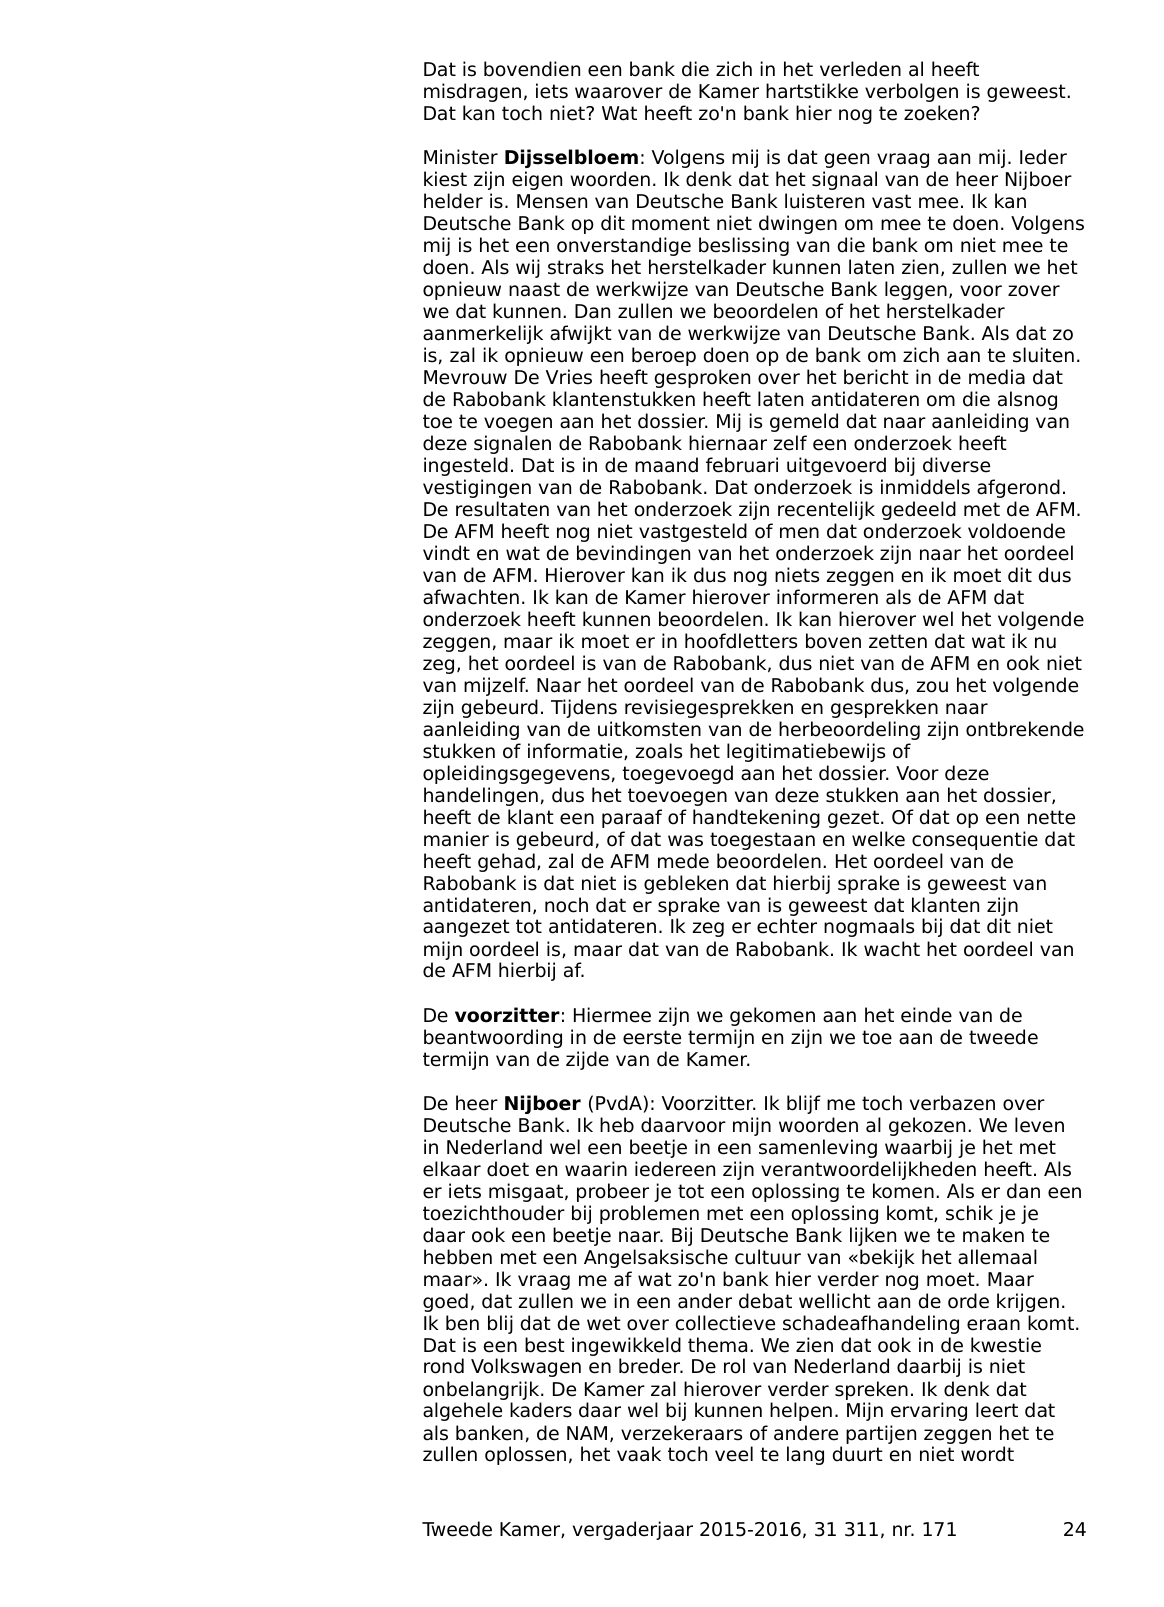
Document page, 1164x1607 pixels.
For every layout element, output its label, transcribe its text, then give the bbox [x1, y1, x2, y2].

text Ik ben blij dat de wet over collectieve schadeafhandeling eraan komt. Dat is een best ingewikkeld thema. We zien dat ook in de kwestie rond Volkswagen en breder. De rol van Nederland daarbij is niet onbelangrijk. De Kamer zal hierover verder spreken. Ik denk dat algehele kaders daar wel bij kunnen helpen. Mijn ervaring leert dat als banken, de NAM, verzekeraars of andere partijen zeggen het te zullen oplossen, het vaak toch veel te lang duurt en niet wordt [422, 1312, 1087, 1466]
text Dat is bovendien een bank die zich in het verleden al heeft misdragen, iets waarover de Kamer hartstikke verbolgen is geweest. Dat kan toch niet? Wat heeft zo'n bank hier nog te zoeken? [422, 59, 1087, 125]
text Minister Dijsselbloem: Volgens mij is dat geen vraag aan mij. Ieder kiest zijn eigen woorden. Ik denk dat het signaal van de heer Nijboer helder is. Mensen van Deutsche Bank luisteren vast mee. Ik kan Deutsche Bank op dit moment niet dwingen om mee te doen. Volgens mij is het een onverstandige beslissing van die bank om niet mee te doen. Als wij straks het herstelkader kunnen laten zien, zullen we het opnieuw naast de werkwijze van Deutsche Bank leggen, voor zover we dat kunnen. Dan zullen we beoordelen of het herstelkader aanmerkelijk afwijkt van de werkwijze van Deutsche Bank. Als dat zo is, zal ik opnieuw een beroep doen op de bank om zich aan te sluiten. [422, 147, 1087, 367]
text De voorzitter: Hiermee zijn we gekomen aan het einde van de beantwoording in de eerste termijn en zijn we toe aan de tweede termijn van de zijde van de Kamer. [422, 1004, 1087, 1071]
text Mevrouw De Vries heeft gesproken over het bericht in de media dat de Rabobank klantenstukken heeft laten antidateren om die alsnog toe te voegen aan het dossier. Mij is gemeld dat naar aanleiding van deze signalen de Rabobank hiernaar zelf een onderzoek heeft ingesteld. Dat is in de maand februari uitgevoerd bij diverse vestigingen van de Rabobank. Dat onderzoek is inmiddels afgerond. De resultaten van het onderzoek zijn recentelijk gedeeld met de AFM. De AFM heeft nog niet vastgesteld of men dat onderzoek voldoende vindt en wat de bevindingen van het onderzoek zijn naar het oordeel van de AFM. Hierover kan ik dus nog niets zeggen en ik moet dit dus afwachten. Ik kan de Kamer hierover informeren als de AFM dat onderzoek heeft kunnen beoordelen. Ik kan hierover wel het volgende zeggen, maar ik moet er in hoofdletters boven zetten dat wat ik nu zeg, het oordeel is van de Rabobank, dus niet van de AFM en ook niet van mijzelf. Naar het oordeel van de Rabobank dus, zou het volgende zijn gebeurd. Tijdens revisiegesprekken en gesprekken naar aanleiding van de uitkomsten van de herbeoordeling zijn ontbrekende stukken of informatie, zoals het legitimatiebewijs of opleidingsgegevens, toegevoegd aan het dossier. Voor deze handelingen, dus het toevoegen van deze stukken aan het dossier, heeft de klant een paraaf of handtekening gezet. Of dat op een nette manier is gebeurd, of dat was toegestaan en welke consequentie dat heeft gehad, zal de AFM mede beoordelen. Het oordeel van de Rabobank is dat niet is gebleken dat hierbij sprake is geweest van antidateren, noch dat er sprake van is geweest dat klanten zijn aangezet tot antidateren. Ik zeg er echter nogmaals bij dat dit niet mijn oordeel is, maar dat van de Rabobank. Ik wacht het oordeel van de AFM hierbij af. [422, 367, 1087, 982]
text De heer Nijboer (PvdA): Voorzitter. Ik blijf me toch verbazen over Deutsche Bank. Ik heb daarvoor mijn woorden al gekozen. We leven in Nederland wel een beetje in een samenleving waarbij je het met elkaar doet en waarin iedereen zijn verantwoordelijkheden heeft. Als er iets misgaat, probeer je tot een oplossing te komen. Als er dan een toezichthouder bij problemen met een oplossing komt, schik je je daar ook een beetje naar. Bij Deutsche Bank lijken we te maken te hebben met een Angelsaksische cultuur van «bekijk het allemaal maar». Ik vraag me af wat zo'n bank hier verder nog moet. Maar goed, dat zullen we in een ander debat wellicht aan de orde krijgen. [422, 1093, 1087, 1312]
